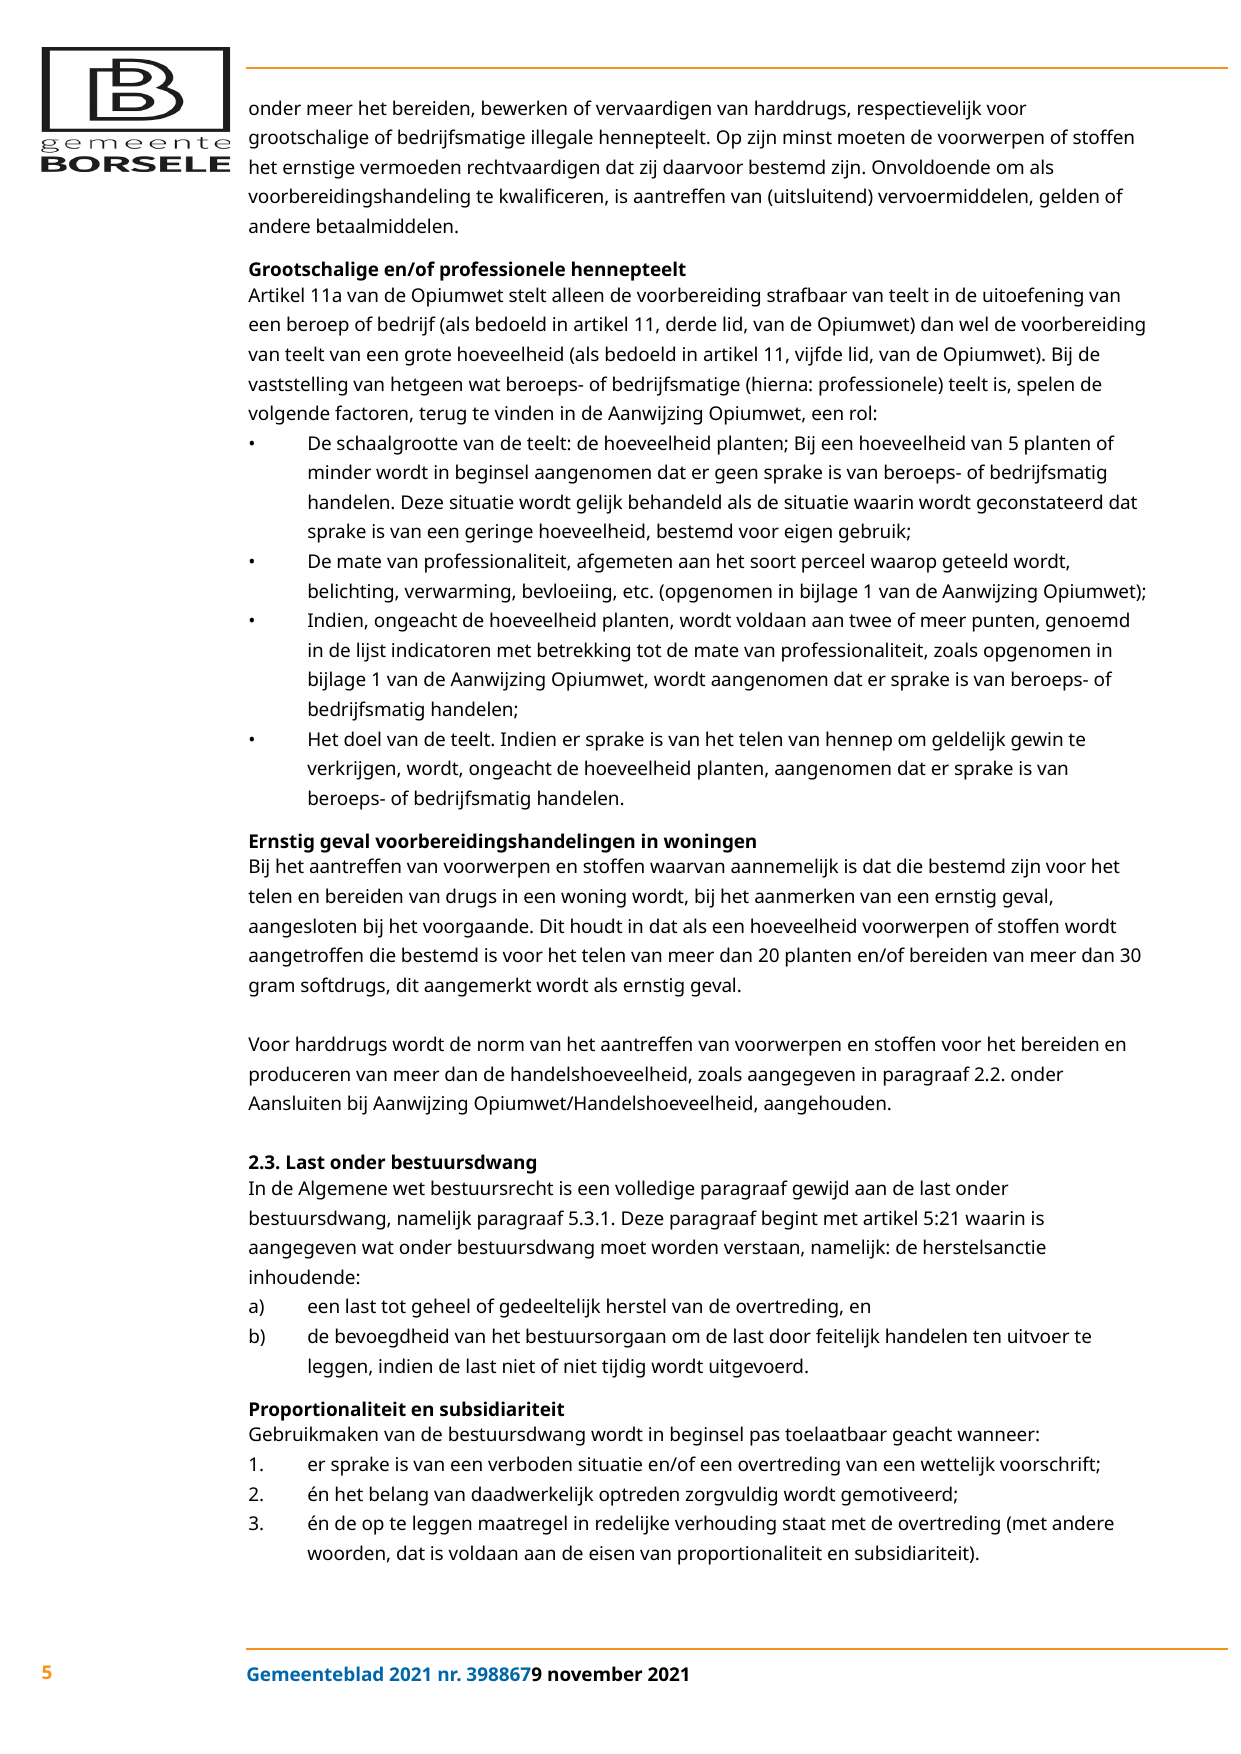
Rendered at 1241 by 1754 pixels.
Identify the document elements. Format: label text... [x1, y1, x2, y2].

text Grootschalige en/of professionele hennepteelt [248, 256, 1152, 282]
text Ernstig geval voorbereidingshandelingen in woningen [248, 828, 1152, 854]
text Gebruikmaken van de bestuursdwang wordt in beginsel pas toelaatbaar geacht wanneer: [248, 1422, 1152, 1447]
list Het doel van de teelt. Indien er sprake is van het telen van hennep om geldelijk gewin te verkrijgen, wordt, ongeacht de hoeveelheid planten, aangenomen dat er sprake is van beroeps- of bedrijfsmatig handelen. [248, 726, 1152, 811]
picture [41, 47, 231, 172]
list een last tot geheel of gedeeltelijk herstel van de overtreding, en [248, 1294, 1152, 1319]
text Artikel 11a van de Opiumwet stelt alleen de voorbereiding strafbaar van teelt in de uitoefening van een beroep of bedrijf (als bedoeld in artikel 11, derde lid, van de Opiumwet) dan wel de voorbereiding van teelt van een grote hoeveelheid (als bedoeld in artikel 11, vijfde lid, van de Opiumwet). Bij de vaststelling van hetgeen wat beroeps- of bedrijfsmatige (hierna: professionele) teelt is, spelen de volgende factoren, terug te vinden in de Aanwijzing Opiumwet, een rol: [248, 282, 1152, 426]
list Indien, ongeacht de hoeveelheid planten, wordt voldaan aan twee of meer punten, genoemd in de lijst indicatoren met betrekking tot de mate van professionaliteit, zoals opgenomen in bijlage 1 van de Aanwijzing Opiumwet, wordt aangenomen dat er sprake is van beroeps- of bedrijfsmatig handelen; [248, 607, 1152, 722]
text Voor harddrugs wordt de norm van het aantreffen van voorwerpen en stoffen voor het bereiden en produceren van meer dan de handelshoeveelheid, zoals aangegeven in paragraaf 2.2. onder Aansluiten bij Aanwijzing Opiumwet/Handelshoeveelheid, aangehouden. [248, 1031, 1152, 1116]
text Bij het aantreffen van voorwerpen en stoffen waarvan aannemelijk is dat die bestemd zijn voor het telen en bereiden van drugs in een woning wordt, bij het aanmerken van een ernstig geval, aangesloten bij het voorgaande. Dit houdt in dat als een hoeveelheid voorwerpen of stoffen wordt aangetroffen die bestemd is voor het telen van meer dan 20 planten en/of bereiden van meer dan 30 gram softdrugs, dit aangemerkt wordt als ernstig geval. [248, 854, 1152, 998]
text 2.3. Last onder bestuursdwang [248, 1149, 1152, 1175]
list én het belang van daadwerkelijk optreden zorgvuldig wordt gemotiveerd; [248, 1481, 1152, 1507]
list De mate van professionaliteit, afgemeten aan het soort perceel waarop geteeld wordt, belichting, verwarming, bevloeiing, etc. (opgenomen in bijlage 1 van de Aanwijzing Opiumwet); [248, 548, 1152, 603]
list er sprake is van een verboden situatie en/of een overtreding van een wettelijk voorschrift; [248, 1451, 1152, 1477]
list De schaalgrootte van de teelt: de hoeveelheid planten; Bij een hoeveelheid van 5 planten of minder wordt in beginsel aangenomen dat er geen sprake is van beroeps- of bedrijfsmatig handelen. Deze situatie wordt gelijk behandeld als de situatie waarin wordt geconstateerd dat sprake is van een geringe hoeveelheid, bestemd voor eigen gebruik; [248, 430, 1152, 544]
text onder meer het bereiden, bewerken of vervaardigen van harddrugs, respectievelijk voor grootschalige of bedrijfsmatige illegale hennepteelt. Op zijn minst moeten de voorwerpen of stoffen het ernstige vermoeden rechtvaardigen dat zij daarvoor bestemd zijn. Onvoldoende om als voorbereidingshandeling te kwalificeren, is aantreffen van (uitsluitend) vervoermiddelen, gelden of andere betaalmiddelen. [248, 95, 1152, 239]
text In de Algemene wet bestuursrecht is een volledige paragraaf gewijd aan de last onder bestuursdwang, namelijk paragraaf 5.3.1. Deze paragraaf begint met artikel 5:21 waarin is aangegeven wat onder bestuursdwang moet worden verstaan, namelijk: de herstelsanctie inhoudende: [248, 1175, 1152, 1290]
list de bevoegdheid van het bestuursorgaan om de last door feitelijk handelen ten uitvoer te leggen, indien de last niet of niet tijdig wordt uitgevoerd. [248, 1323, 1152, 1378]
list én de op te leggen maatregel in redelijke verhouding staat met de overtreding (met andere woorden, dat is voldaan aan de eisen van proportionaliteit en subsidiariteit). [248, 1510, 1152, 1566]
text Proportionaliteit en subsidiariteit [248, 1396, 1152, 1422]
